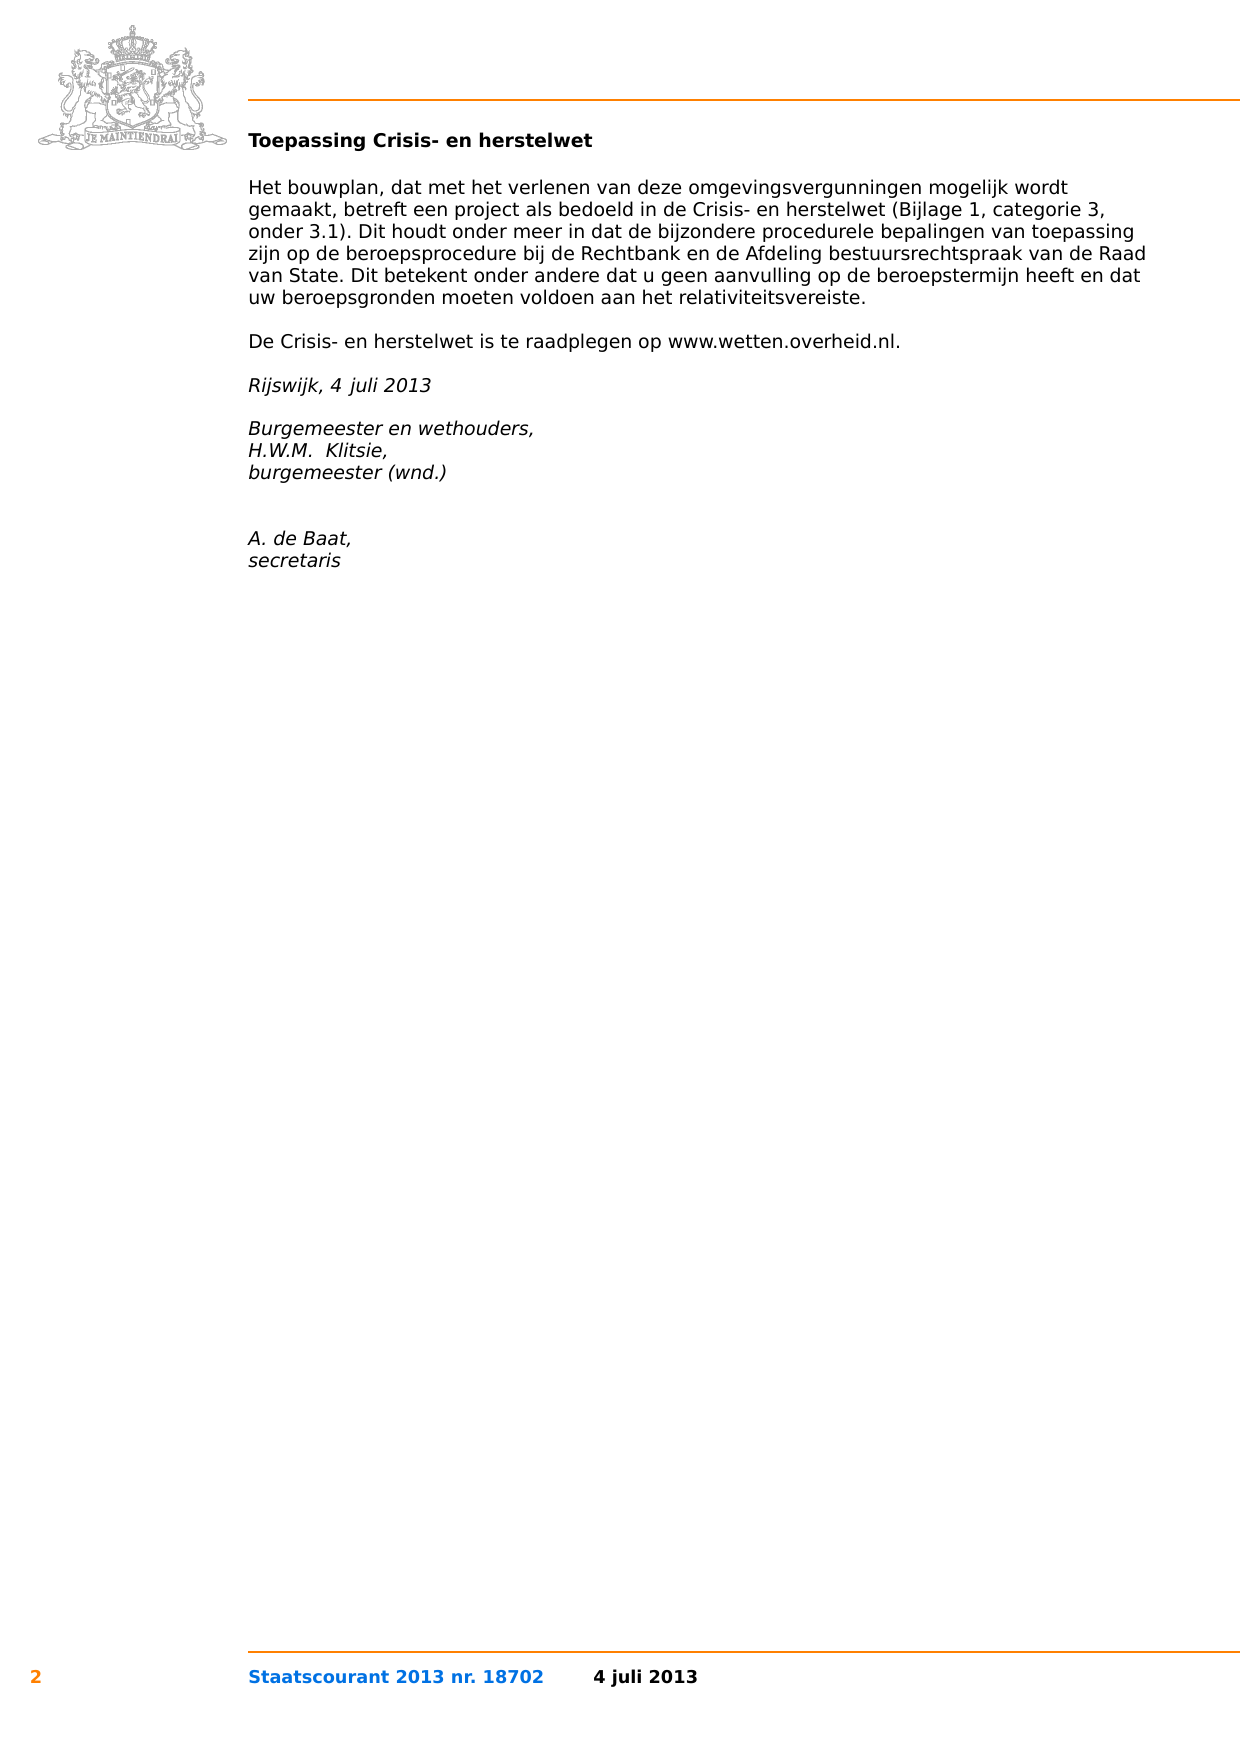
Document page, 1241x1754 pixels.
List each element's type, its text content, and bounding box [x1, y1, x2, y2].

text De Crisis- en herstelwet is te raadplegen op www.wetten.overheid.nl. [248, 331, 1163, 353]
text Burgemeester en wethouders, H.W.M. Klitsie, burgemeester (wnd.) [248, 418, 1163, 484]
text A. de Baat, secretaris [248, 506, 1163, 572]
text Rijswijk, 4 juli 2013 [248, 374, 1163, 396]
text Het bouwplan, dat met het verlenen van deze omgevingsvergunningen mogelijk wordt gemaakt, betreft een project als bedoeld in de Crisis- en herstelwet (Bijlage 1, categorie 3, onder 3.1). Dit houdt onder meer in dat de bijzondere procedurele bepalingen van toepassing zijn op de beroepsprocedure bij de Rechtbank en de Afdeling bestuursrechtspraak van de Raad van State. Dit betekent onder andere dat u geen aanvulling op de beroepstermijn heeft en dat uw beroepsgronden moeten voldoen aan het relativiteitsvereiste. [248, 177, 1163, 309]
subtitle Toepassing Crisis- en herstelwet [248, 130, 1163, 152]
picture [38, 25, 227, 150]
